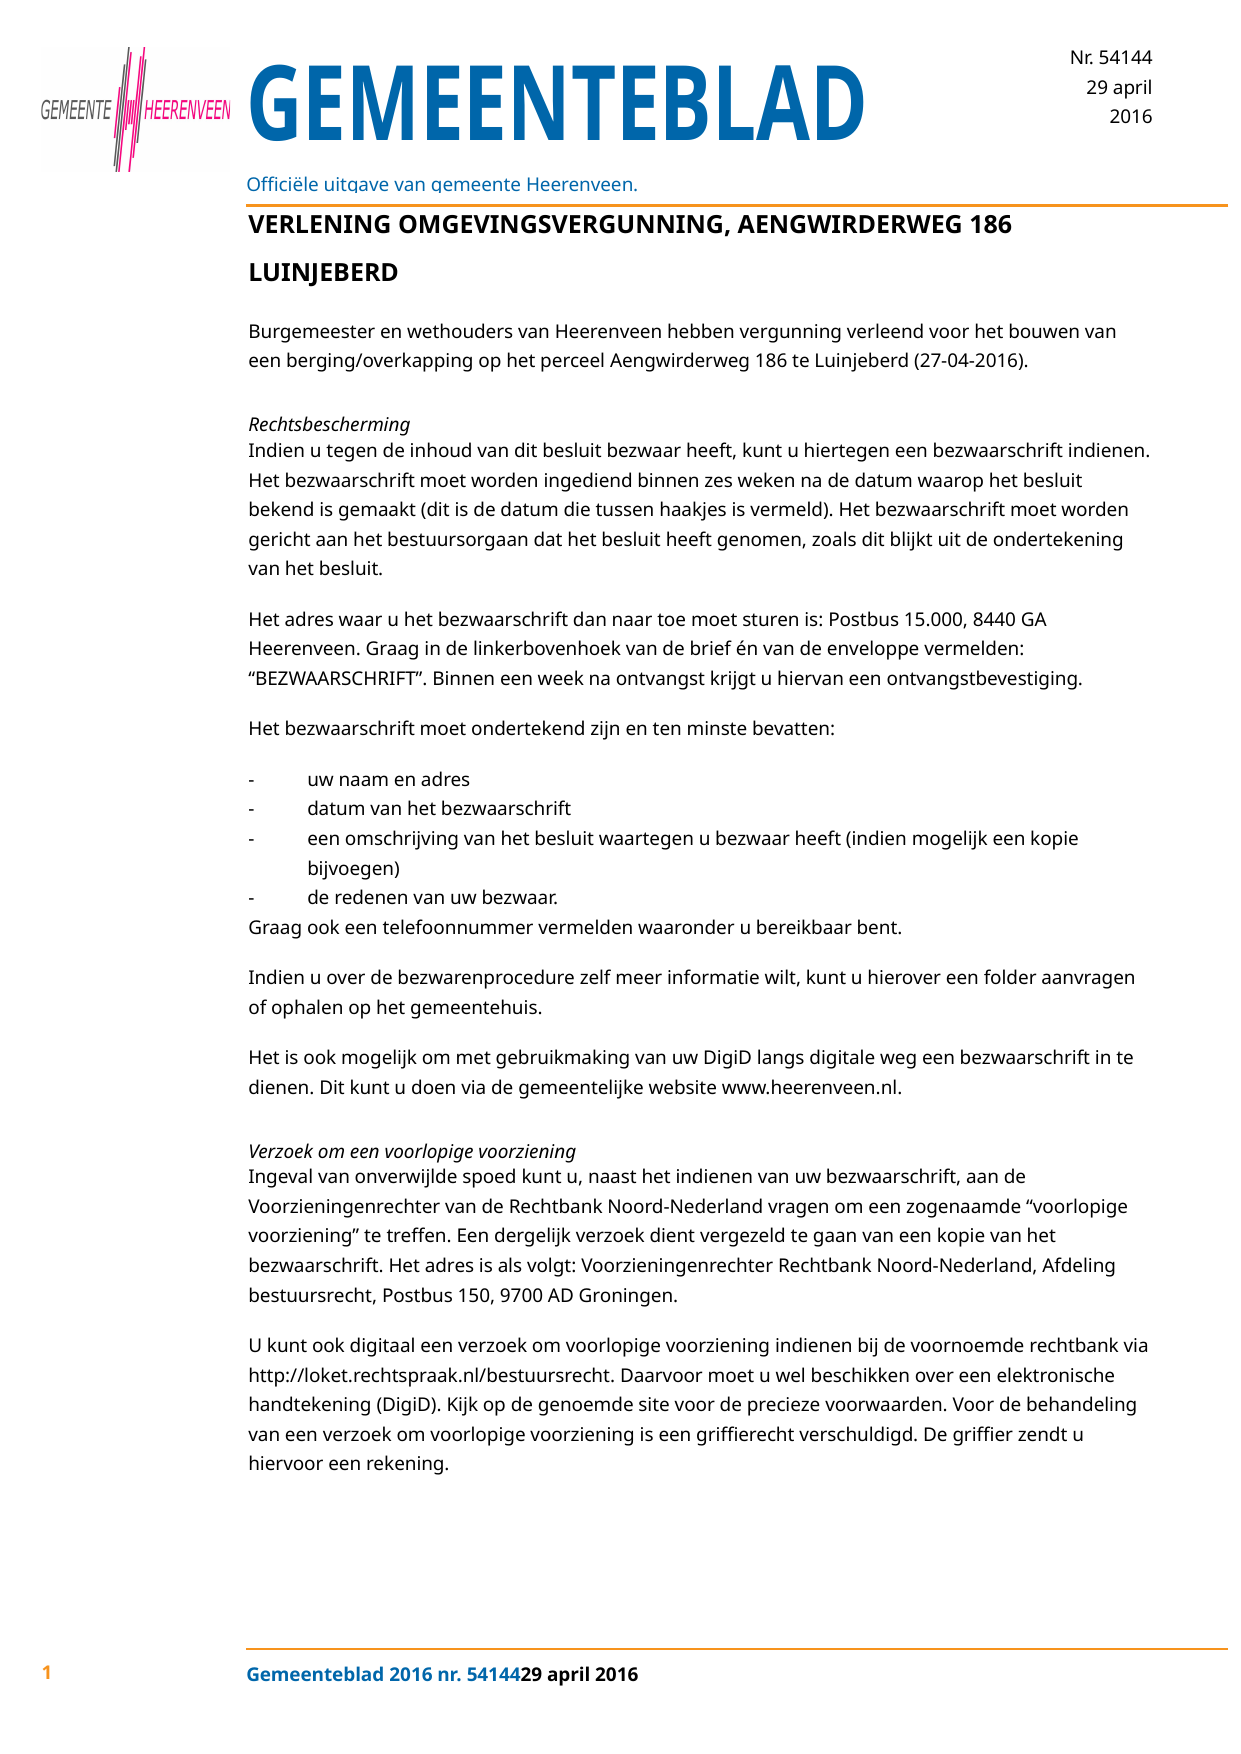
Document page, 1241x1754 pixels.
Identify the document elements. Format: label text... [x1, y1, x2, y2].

text Het is ook mogelijk om met gebruikmaking van uw DigiD langs digitale weg een bezwaarschrift in te dienen. Dit kunt u doen via de gemeentelijke website www.heerenveen.nl. [248, 1044, 1152, 1099]
text U kunt ook digitaal een verzoek om voorlopige voorziening indienen bij de voornoemde rechtbank via http://loket.rechtspraak.nl/bestuursrecht. Daarvoor moet u wel beschikken over een elektronische handtekening (DigiD). Kijk op de genoemde site voor de precieze voorwaarden. Voor de behandeling van een verzoek om voorlopige voorziening is een griffierecht verschuldigd. De griffier zendt u hiervoor een rekening. [248, 1332, 1152, 1476]
text Indien u tegen de inhoud van dit besluit bezwaar heeft, kunt u hiertegen een bezwaarschrift indienen. Het bezwaarschrift moet worden ingediend binnen zes weken na de datum waarop het besluit bekend is gemaakt (dit is de datum die tussen haakjes is vermeld). Het bezwaarschrift moet worden gericht aan het bestuursorgaan dat het besluit heeft genomen, zoals dit blijkt uit de ondertekening van het besluit. [248, 437, 1152, 581]
text VERLENING OMGEVINGSVERGUNNING, AENGWIRDERWEG 186 LUINJEBERD [248, 207, 1152, 288]
list datum van het bezwaarschrift [248, 796, 1152, 821]
text Ingeval van onverwijlde spoed kunt u, naast het indienen van uw bezwaarschrift, aan de Voorzieningenrechter van de Rechtbank Noord-Nederland vragen om een zogenaamde “voorlopige voorziening” te treffen. Een dergelijk verzoek dient vergezeld te gaan van een kopie van het bezwaarschrift. Het adres is als volgt: Voorzieningenrechter Rechtbank Noord-Nederland, Afdeling bestuursrecht, Postbus 150, 9700 AD Groningen. [248, 1163, 1152, 1308]
text Indien u over de bezwarenprocedure zelf meer informatie wilt, kunt u hierover een folder aanvragen of ophalen op het gemeentehuis. [248, 964, 1152, 1019]
text Graag ook een telefoonnummer vermelden waaronder u bereikbaar bent. [248, 914, 1152, 939]
list een omschrijving van het besluit waartegen u bezwaar heeft (indien mogelijk een kopie bijvoegen) [248, 825, 1152, 880]
picture [41, 47, 231, 172]
text Burgemeester en wethouders van Heerenveen hebben vergunning verleend voor het bouwen van een berging/overkapping op het perceel Aengwirderweg 186 te Luinjeberd (27-04-2016). [248, 318, 1152, 373]
text Het adres waar u het bezwaarschrift dan naar toe moet sturen is: Postbus 15.000, 8440 GA Heerenveen. Graag in de linkerbovenhoek van de brief én van de enveloppe vermelden: “BEZWAARSCHRIFT”. Binnen een week na ontvangst krijgt u hiervan een ontvangstbevestiging. [248, 606, 1152, 691]
list de redenen van uw bezwaar. [248, 884, 1152, 910]
text Rechtsbescherming [248, 411, 1152, 437]
text Verzoek om een voorlopige voorziening [248, 1138, 1152, 1163]
text Het bezwaarschrift moet ondertekend zijn en ten minste bevatten: [248, 716, 1152, 741]
list uw naam en adres [248, 766, 1152, 792]
